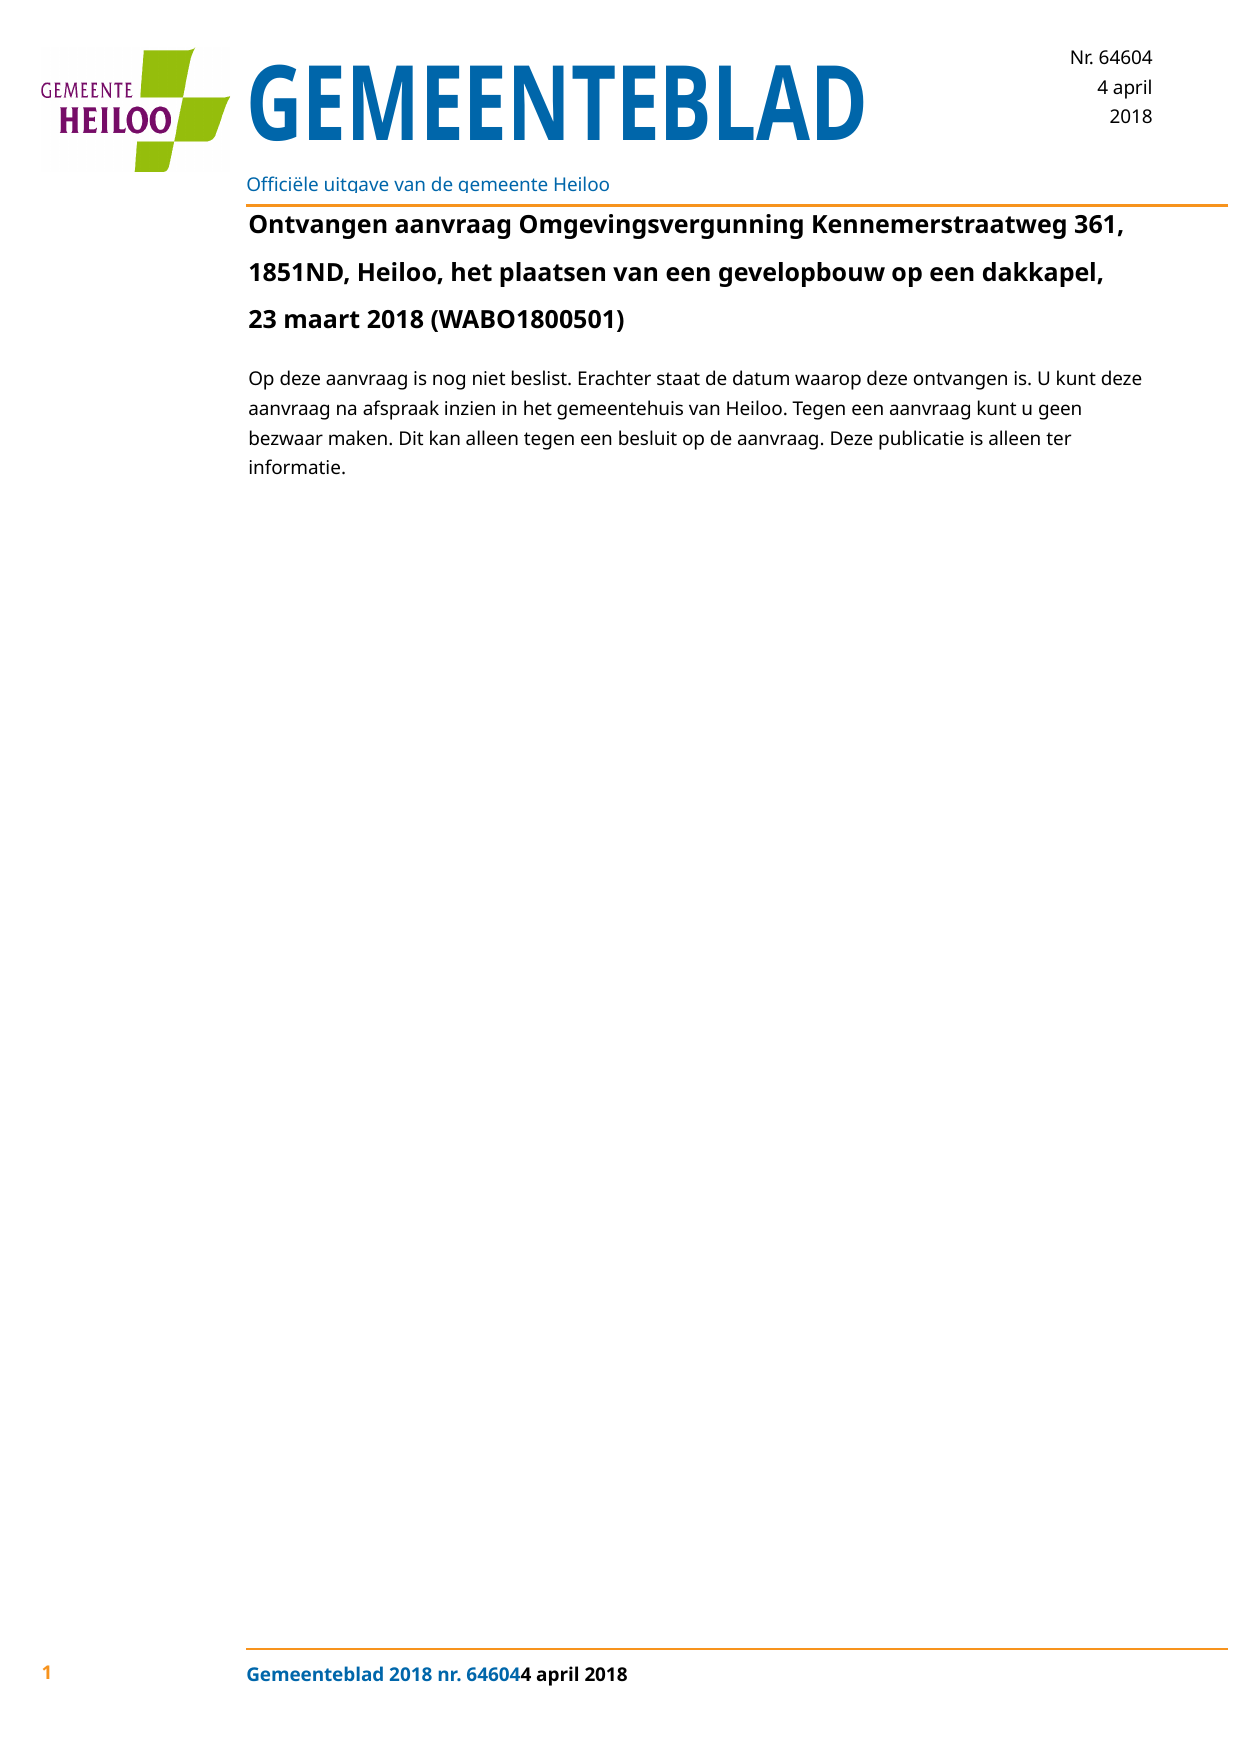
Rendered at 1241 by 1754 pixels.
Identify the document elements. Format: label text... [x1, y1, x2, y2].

picture [41, 47, 231, 172]
text Ontvangen aanvraag Omgevingsvergunning Kennemerstraatweg 361, 1851ND, Heiloo, het plaatsen van een gevelopbouw op een dakkapel, 23 maart 2018 (WABO1800501) [248, 207, 1152, 336]
text Op deze aanvraag is nog niet beslist. Erachter staat de datum waarop deze ontvangen is. U kunt deze aanvraag na afspraak inzien in het gemeentehuis van Heiloo. Tegen een aanvraag kunt u geen bezwaar maken. Dit kan alleen tegen een besluit op de aanvraag. Deze publicatie is alleen ter informatie. [248, 366, 1152, 480]
